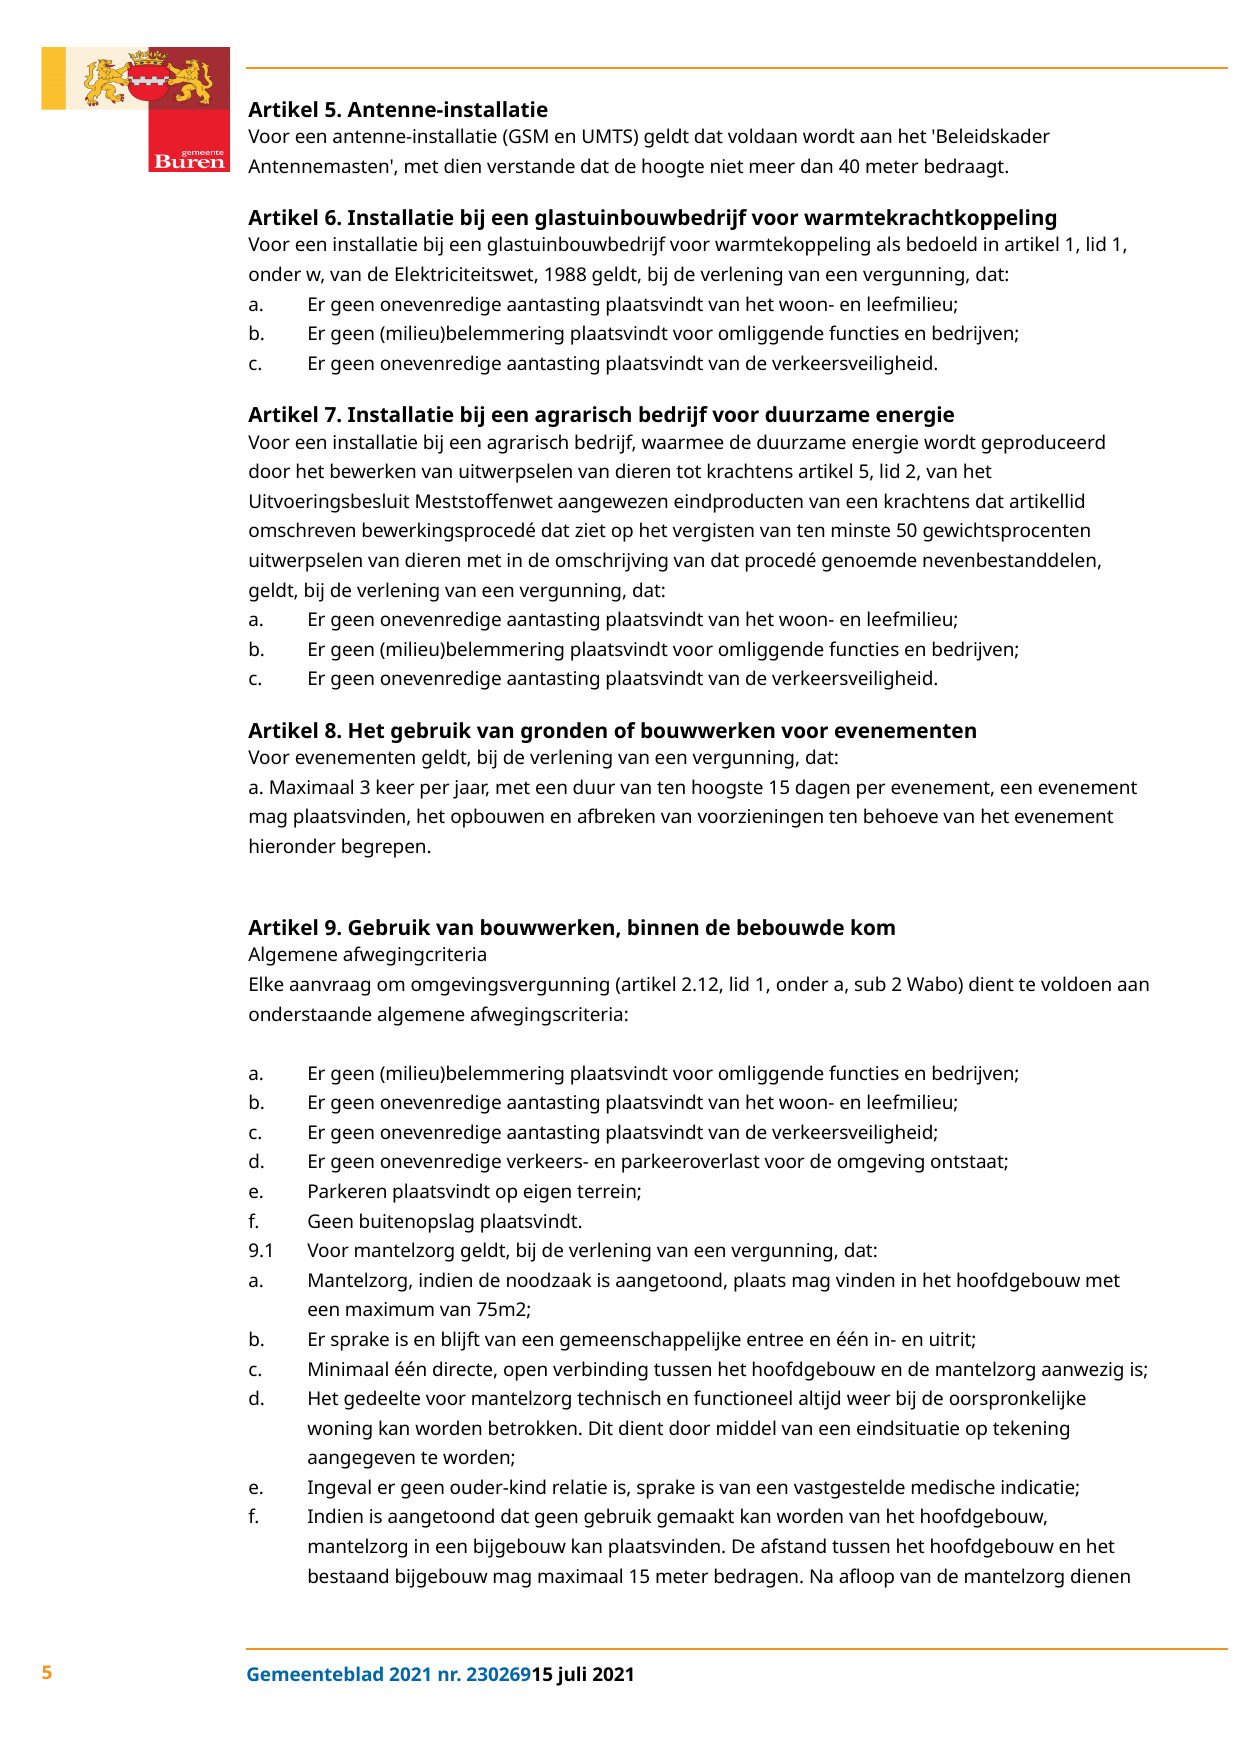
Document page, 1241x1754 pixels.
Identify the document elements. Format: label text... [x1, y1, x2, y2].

list Voor mantelzorg geldt, bij de verlening van een vergunning, dat: [248, 1237, 1152, 1263]
list Er geen (milieu)belemmering plaatsvindt voor omliggende functies en bedrijven; [248, 636, 1152, 662]
text Voor een installatie bij een agrarisch bedrijf, waarmee de duurzame energie wordt geproduceerd door het bewerken van uitwerpselen van dieren tot krachtens artikel 5, lid 2, van het Uitvoeringsbesluit Meststoffenwet aangewezen eindproducten van een krachtens dat artikellid omschreven bewerkingsprocedé dat ziet op het vergisten van ten minste 50 gewichtsprocenten uitwerpselen van dieren met in de omschrijving van dat procedé genoemde nevenbestanddelen, geldt, bij de verlening van een vergunning, dat: [248, 429, 1152, 602]
list Er geen (milieu)belemmering plaatsvindt voor omliggende functies en bedrijven; [248, 320, 1152, 346]
list Er geen (milieu)belemmering plaatsvindt voor omliggende functies en bedrijven; [248, 1060, 1152, 1086]
list Er geen onevenredige aantasting plaatsvindt van de verkeersveiligheid; [248, 1119, 1152, 1145]
list Mantelzorg, indien de noodzaak is aangetoond, plaats mag vinden in het hoofdgebouw met een maximum van 75m2; [248, 1267, 1152, 1322]
list Indien is aangetoond dat geen gebruik gemaakt kan worden van het hoofdgebouw, mantelzorg in een bijgebouw kan plaatsvinden. De afstand tussen het hoofdgebouw en het bestaand bijgebouw mag maximaal 15 meter bedragen. Na afloop van de mantelzorg dienen [248, 1504, 1152, 1588]
text Artikel 9. Gebruik van bouwwerken, binnen de bebouwde kom [248, 913, 1152, 942]
list Parkeren plaatsvindt op eigen terrein; [248, 1178, 1152, 1204]
picture [41, 47, 231, 172]
list Er geen onevenredige verkeers- en parkeeroverlast voor de omgeving ontstaat; [248, 1149, 1152, 1174]
list Het gedeelte voor mantelzorg technisch en functioneel altijd weer bij de oorspronkelijke woning kan worden betrokken. Dit dient door middel van een eindsituatie op tekening aangegeven te worden; [248, 1385, 1152, 1470]
list Ingeval er geen ouder-kind relatie is, sprake is van een vastgestelde medische indicatie; [248, 1474, 1152, 1500]
list Minimaal één directe, open verbinding tussen het hoofdgebouw en de mantelzorg aanwezig is; [248, 1356, 1152, 1381]
list Er geen onevenredige aantasting plaatsvindt van het woon- en leefmilieu; [248, 1089, 1152, 1115]
text Elke aanvraag om omgevingsvergunning (artikel 2.12, lid 1, onder a, sub 2 Wabo) dient te voldoen aan onderstaande algemene afwegingscriteria: [248, 971, 1152, 1026]
text Artikel 6. Installatie bij een glastuinbouwbedrijf voor warmtekrachtkoppeling [248, 203, 1152, 232]
list Er geen onevenredige aantasting plaatsvindt van het woon- en leefmilieu; [248, 291, 1152, 317]
text a. Maximaal 3 keer per jaar, met een duur van ten hoogste 15 dagen per evenement, een evenement mag plaatsvinden, het opbouwen en afbreken van voorzieningen ten behoeve van het evenement hieronder begrepen. [248, 774, 1152, 859]
text Algemene afwegingcriteria [248, 942, 1152, 967]
list Er geen onevenredige aantasting plaatsvindt van de verkeersveiligheid. [248, 666, 1152, 691]
list Er geen onevenredige aantasting plaatsvindt van de verkeersveiligheid. [248, 350, 1152, 376]
list Er geen onevenredige aantasting plaatsvindt van het woon- en leefmilieu; [248, 606, 1152, 632]
text Voor een antenne-installatie (GSM en UMTS) geldt dat voldaan wordt aan het 'Beleidskader Antennemasten', met dien verstande dat de hoogte niet meer dan 40 meter bedraagt. [248, 123, 1152, 178]
text Voor evenementen geldt, bij de verlening van een vergunning, dat: [248, 744, 1152, 770]
text Voor een installatie bij een glastuinbouwbedrijf voor warmtekoppeling als bedoeld in artikel 1, lid 1, onder w, van de Elektriciteitswet, 1988 geldt, bij de verlening van een vergunning, dat: [248, 232, 1152, 287]
list Er sprake is en blijft van een gemeenschappelijke entree en één in- en uitrit; [248, 1326, 1152, 1352]
text Artikel 8. Het gebruik van gronden of bouwwerken voor evenementen [248, 716, 1152, 744]
text Artikel 7. Installatie bij een agrarisch bedrijf voor duurzame energie [248, 400, 1152, 429]
text Artikel 5. Antenne-installatie [248, 95, 1152, 123]
list Geen buitenopslag plaatsvindt. [248, 1208, 1152, 1233]
